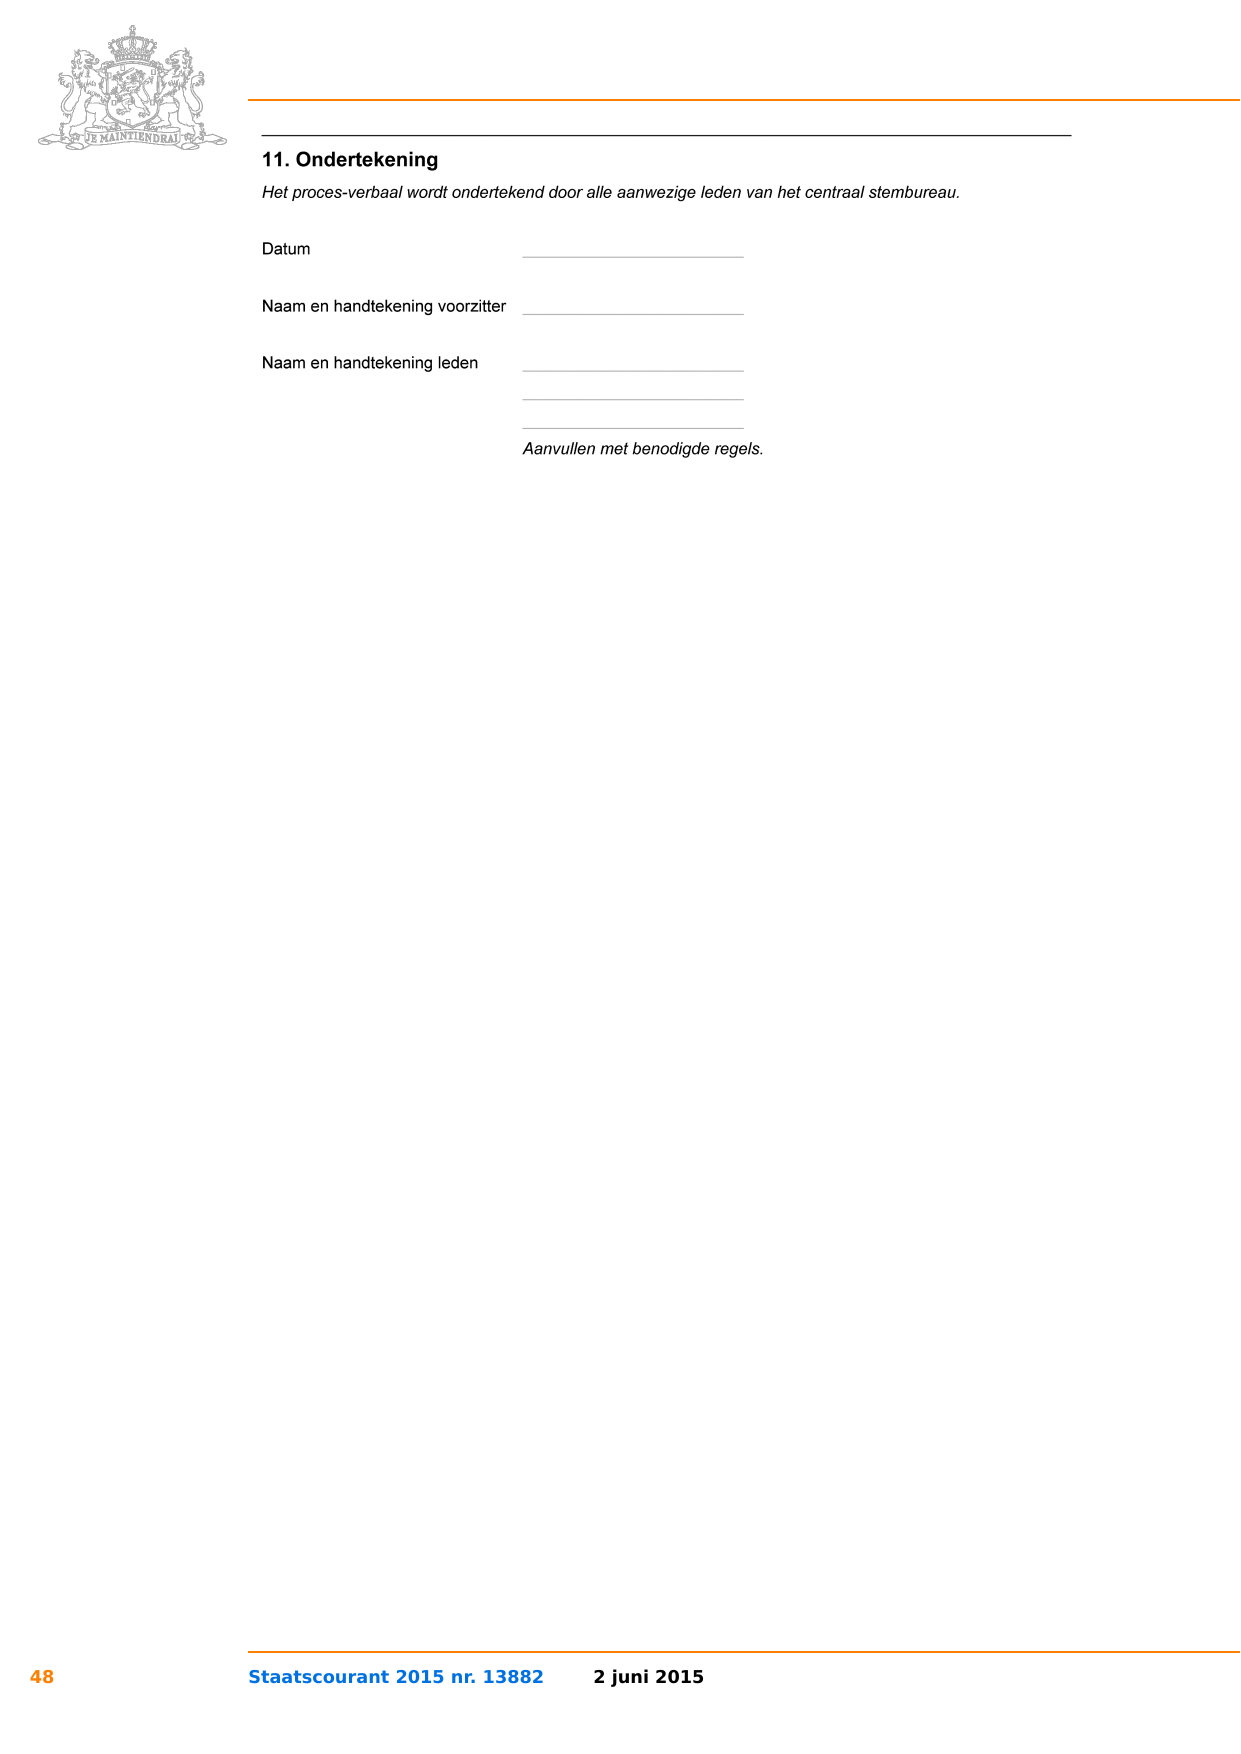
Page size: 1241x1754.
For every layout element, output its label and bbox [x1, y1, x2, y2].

picture [38, 25, 227, 150]
picture [248, 130, 1134, 461]
